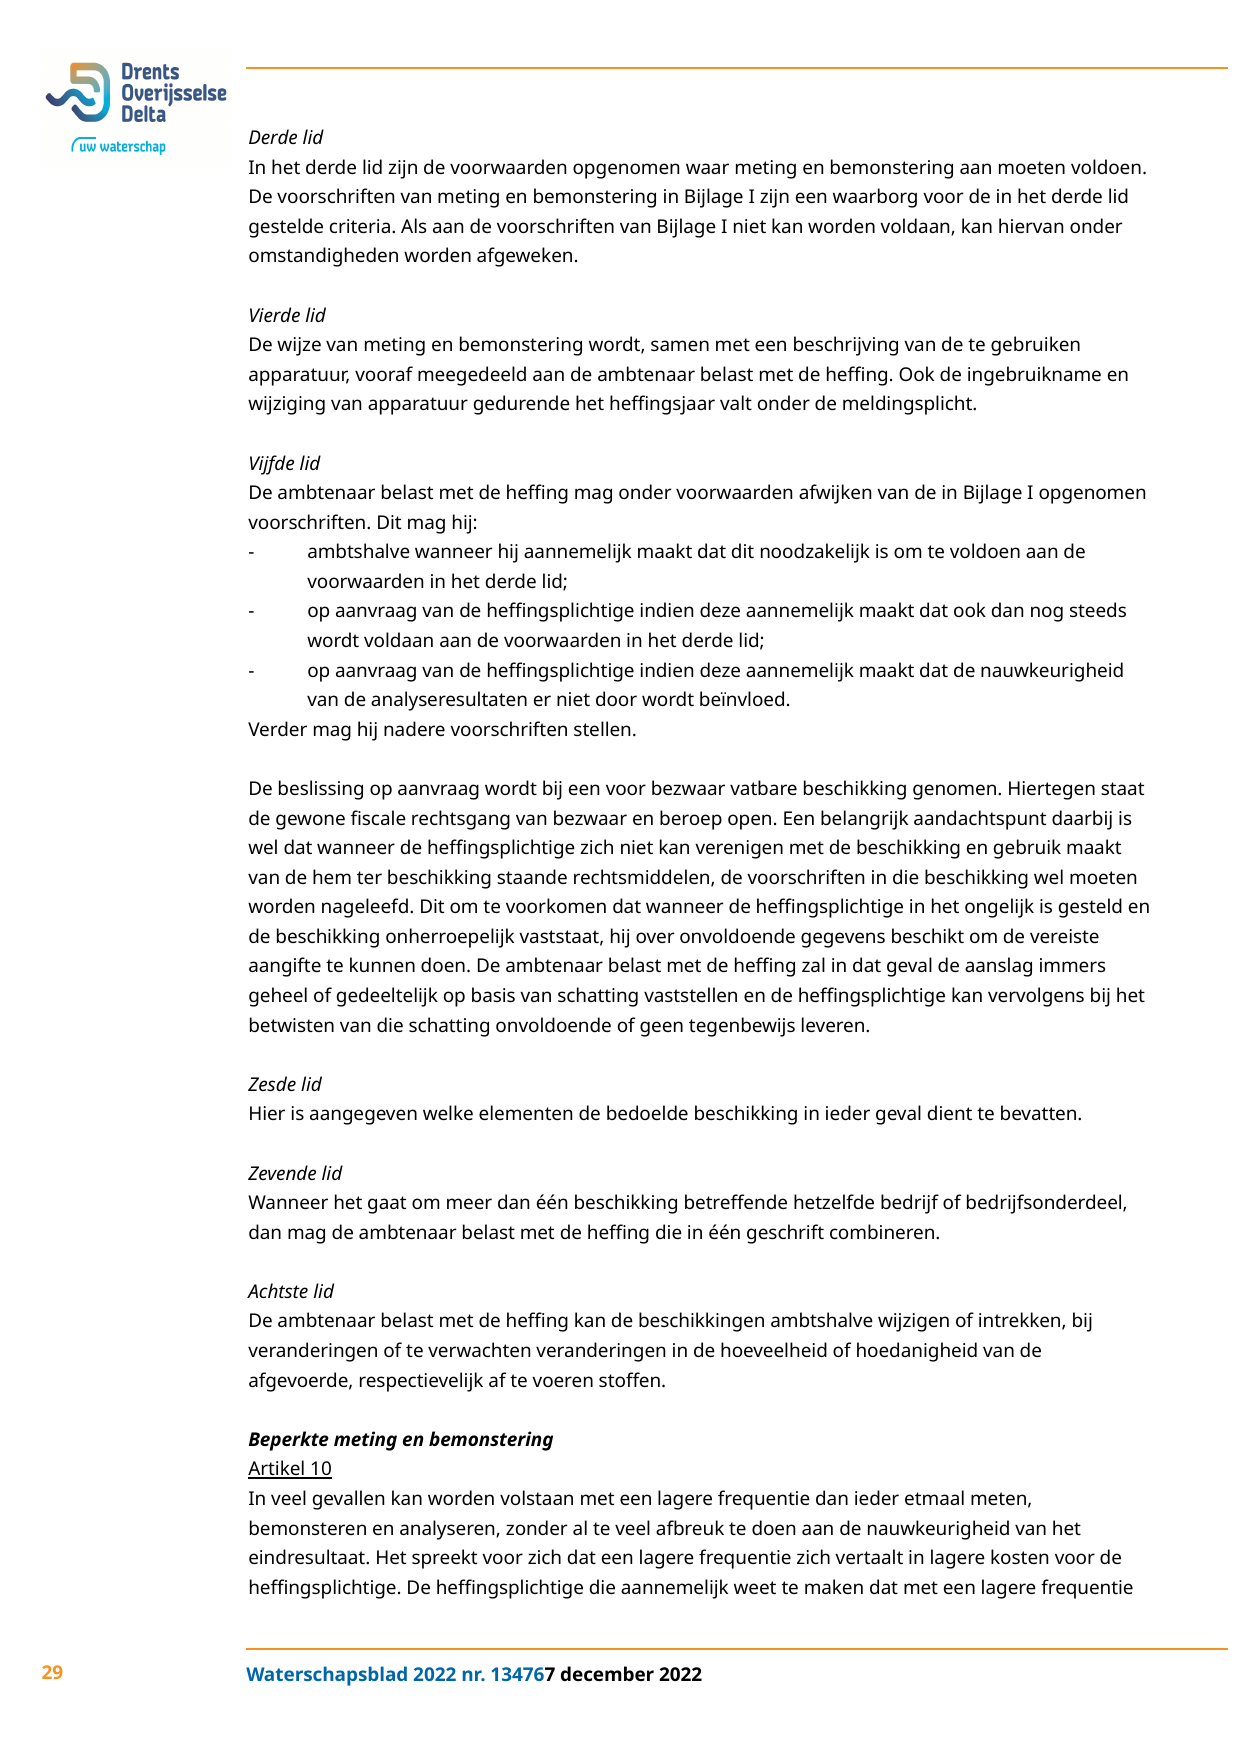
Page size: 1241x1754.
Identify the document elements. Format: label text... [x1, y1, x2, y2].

text Zesde lid [248, 1071, 1152, 1097]
text Wanneer het gaat om meer dan één beschikking betreffende hetzelfde bedrijf of bedrijfsonderdeel, dan mag de ambtenaar belast met de heffing die in één geschrift combineren. [248, 1189, 1152, 1245]
list op aanvraag van de heffingsplichtige indien deze aannemelijk maakt dat de nauwkeurigheid van de analyseresultaten er niet door wordt beïnvloed. [248, 657, 1152, 712]
text Hier is aangegeven welke elementen de bedoelde beschikking in ieder geval dient te bevatten. [248, 1101, 1152, 1126]
text De beslissing op aanvraag wordt bij een voor bezwaar vatbare beschikking genomen. Hiertegen staat de gewone fiscale rechtsgang van bezwaar en beroep open. Een belangrijk aandachtspunt daarbij is wel dat wanneer de heffingsplichtige zich niet kan verenigen met de beschikking en gebruik maakt van de hem ter beschikking staande rechtsmiddelen, de voorschriften in die beschikking wel moeten worden nageleefd. Dit om te voorkomen dat wanneer de heffingsplichtige in het ongelijk is gesteld en de beschikking onherroepelijk vaststaat, hij over onvoldoende gegevens beschikt om de vereiste aangifte te kunnen doen. De ambtenaar belast met de heffing zal in dat geval de aanslag immers geheel of gedeeltelijk op basis van schatting vaststellen en de heffingsplichtige kan vervolgens bij het betwisten van die schatting onvoldoende of geen tegenbewijs leveren. [248, 775, 1152, 1038]
text Verder mag hij nadere voorschriften stellen. [248, 716, 1152, 742]
text De ambtenaar belast met de heffing mag onder voorwaarden afwijken van de in Bijlage I opgenomen voorschriften. Dit mag hij: [248, 479, 1152, 535]
list op aanvraag van de heffingsplichtige indien deze aannemelijk maakt dat ook dan nog steeds wordt voldaan aan de voorwaarden in het derde lid; [248, 598, 1152, 653]
text Derde lid [248, 124, 1152, 150]
text De wijze van meting en bemonstering wordt, samen met een beschrijving van de te gebruiken apparatuur, vooraf meegedeeld aan de ambtenaar belast met de heffing. Ook de ingebruikname en wijziging van apparatuur gedurende het heffingsjaar valt onder de meldingsplicht. [248, 331, 1152, 416]
text Vijfde lid [248, 450, 1152, 476]
text De ambtenaar belast met de heffing kan de beschikkingen ambtshalve wijzigen of intrekken, bij veranderingen of te verwachten veranderingen in de hoeveelheid of hoedanigheid van de afgevoerde, respectievelijk af te voeren stoffen. [248, 1308, 1152, 1393]
text Zevende lid [248, 1160, 1152, 1186]
text In veel gevallen kan worden volstaan met een lagere frequentie dan ieder etmaal meten, bemonsteren en analyseren, zonder al te veel afbreuk te doen aan de nauwkeurigheid van het eindresultaat. Het spreekt voor zich dat een lagere frequentie zich vertaalt in lagere kosten voor de heffingsplichtige. De heffingsplichtige die aannemelijk weet te maken dat met een lagere frequentie [248, 1485, 1152, 1600]
picture [41, 47, 231, 172]
text Beperkte meting en bemonstering [248, 1426, 1152, 1452]
text Achtste lid [248, 1278, 1152, 1304]
text In het derde lid zijn de voorwaarden opgenomen waar meting en bemonstering aan moeten voldoen. De voorschriften van meting en bemonstering in Bijlage I zijn een waarborg voor de in het derde lid gestelde criteria. Als aan de voorschriften van Bijlage I niet kan worden voldaan, kan hiervan onder omstandigheden worden afgeweken. [248, 154, 1152, 268]
list ambtshalve wanneer hij aannemelijk maakt dat dit noodzakelijk is om te voldoen aan de voorwaarden in het derde lid; [248, 538, 1152, 594]
text Artikel 10 [248, 1456, 1152, 1481]
text Vierde lid [248, 302, 1152, 328]
